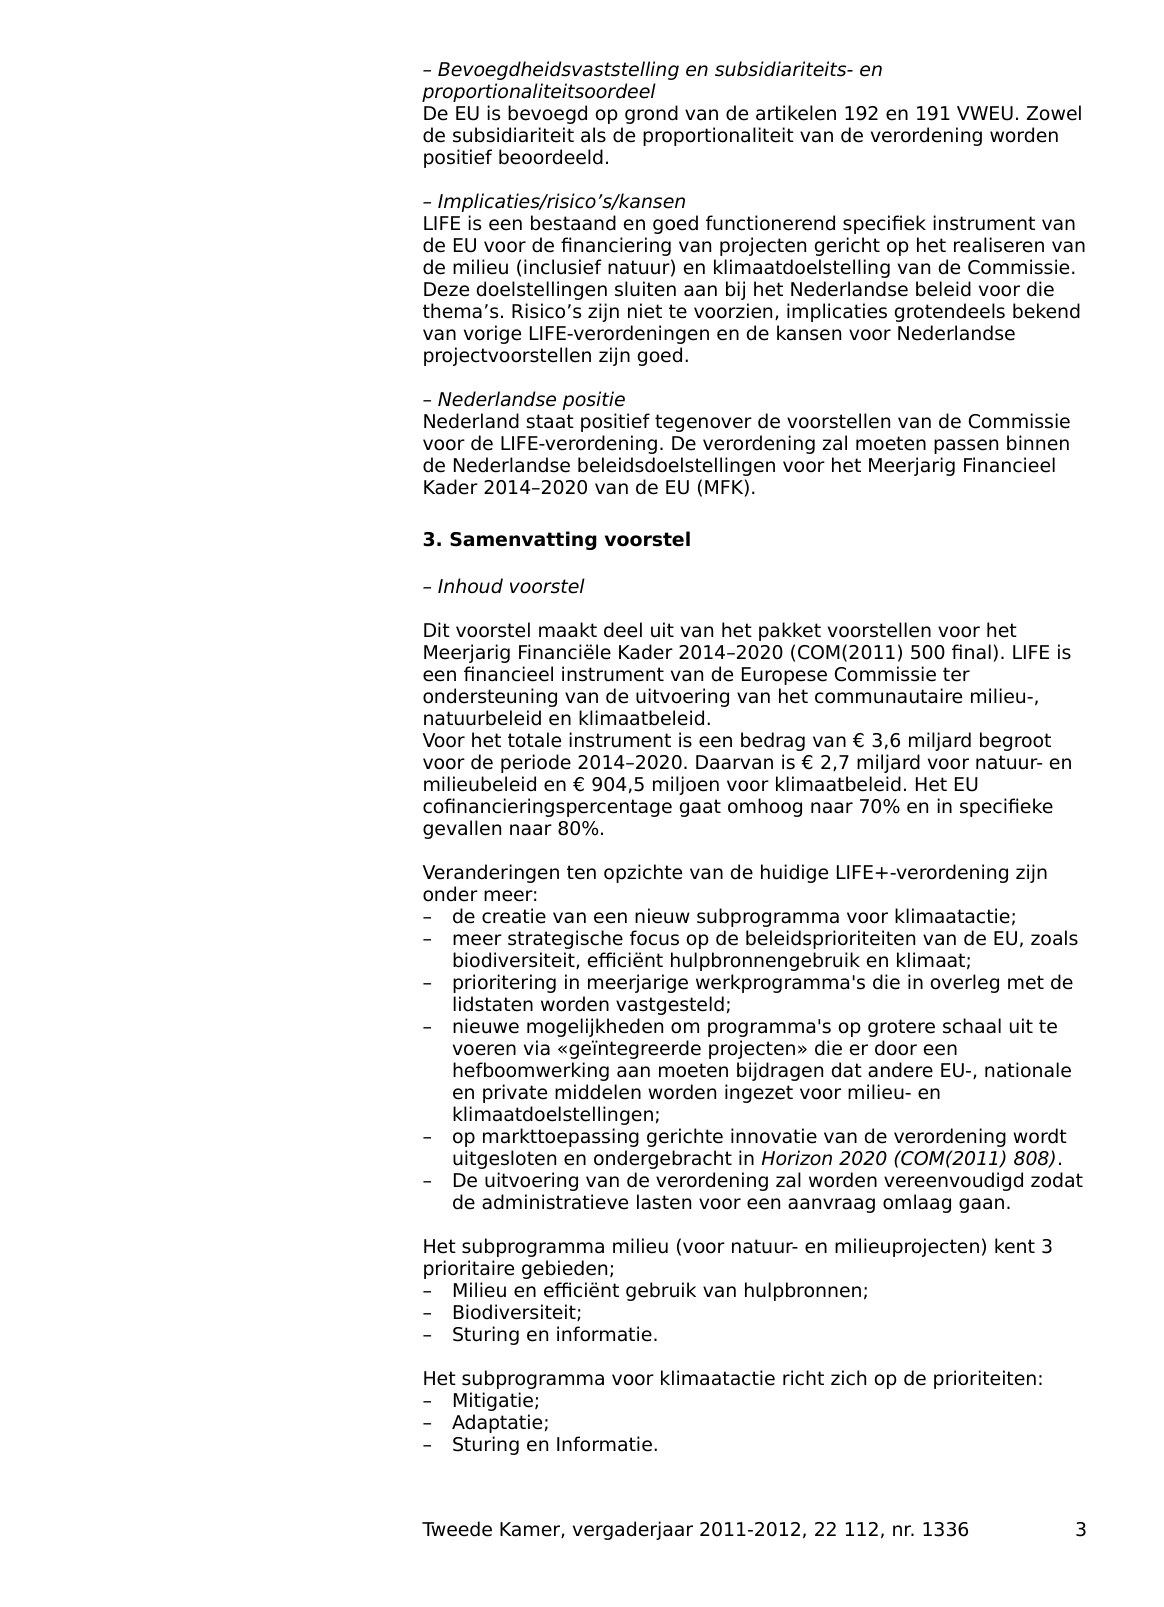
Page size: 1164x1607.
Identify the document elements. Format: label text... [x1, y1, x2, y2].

text – meer strategische focus op de beleidsprioriteiten van de EU, zoals biodiversiteit, efficiënt hulpbronnengebruik en klimaat; [422, 928, 1087, 972]
text Voor het totale instrument is een bedrag van € 3,6 miljard begroot voor de periode 2014–2020. Daarvan is € 2,7 miljard voor natuur- en milieubeleid en € 904,5 miljoen voor klimaatbeleid. Het EU cofinancieringspercentage gaat omhoog naar 70% en in specifieke gevallen naar 80%. [422, 730, 1087, 840]
text – nieuwe mogelijkheden om programma's op grotere schaal uit te voeren via «geïntegreerde projecten» die er door een hefboomwerking aan moeten bijdragen dat andere EU-, nationale en private middelen worden ingezet voor milieu- en klimaatdoelstellingen; [422, 1016, 1087, 1126]
text – Adaptatie; [422, 1412, 1087, 1434]
subtitle – Implicaties/risico’s/kansen [422, 191, 1087, 213]
text – Sturing en Informatie. [422, 1434, 1087, 1456]
text – De uitvoering van de verordening zal worden vereenvoudigd zodat de administratieve lasten voor een aanvraag omlaag gaan. [422, 1170, 1087, 1214]
subtitle 3. Samenvatting voorstel [422, 529, 1087, 551]
text Het subprogramma milieu (voor natuur- en milieuprojecten) kent 3 prioritaire gebieden; [422, 1236, 1087, 1280]
subtitle – Nederlandse positie [422, 389, 1087, 411]
text – Biodiversiteit; [422, 1302, 1087, 1324]
text – Mitigatie; [422, 1390, 1087, 1412]
text Het subprogramma voor klimaatactie richt zich op de prioriteiten: [422, 1368, 1087, 1390]
text – prioritering in meerjarige werkprogramma's die in overleg met de lidstaten worden vastgesteld; [422, 972, 1087, 1016]
text LIFE is een bestaand en goed functionerend specifiek instrument van de EU voor de financiering van projecten gericht op het realiseren van de milieu (inclusief natuur) en klimaatdoelstelling van de Commissie. Deze doelstellingen sluiten aan bij het Nederlandse beleid voor die thema’s. Risico’s zijn niet te voorzien, implicaties grotendeels bekend van vorige LIFE-verordeningen en de kansen voor Nederlandse projectvoorstellen zijn goed. [422, 213, 1087, 367]
text Nederland staat positief tegenover de voorstellen van de Commissie voor de LIFE-verordening. De verordening zal moeten passen binnen de Nederlandse beleidsdoelstellingen voor het Meerjarig Financieel Kader 2014–2020 van de EU (MFK). [422, 411, 1087, 499]
text – de creatie van een nieuw subprogramma voor klimaatactie; [422, 906, 1087, 928]
text Veranderingen ten opzichte van de huidige LIFE+-verordening zijn onder meer: [422, 862, 1087, 906]
subtitle – Bevoegdheidsvaststelling en subsidiariteits- en proportionaliteitsoordeel [422, 59, 1087, 103]
text De EU is bevoegd op grond van de artikelen 192 en 191 VWEU. Zowel de subsidiariteit als de proportionaliteit van de verordening worden positief beoordeeld. [422, 103, 1087, 169]
subtitle – Inhoud voorstel [422, 576, 1087, 598]
text – Milieu en efficiënt gebruik van hulpbronnen; [422, 1280, 1087, 1302]
text – op markttoepassing gerichte innovatie van de verordening wordt uitgesloten en ondergebracht in Horizon 2020 (COM(2011) 808). [422, 1126, 1087, 1170]
text Dit voorstel maakt deel uit van het pakket voorstellen voor het Meerjarig Financiële Kader 2014–2020 (COM(2011) 500 final). LIFE is een financieel instrument van de Europese Commissie ter ondersteuning van de uitvoering van het communautaire milieu-, natuurbeleid en klimaatbeleid. [422, 620, 1087, 730]
text – Sturing en informatie. [422, 1324, 1087, 1346]
